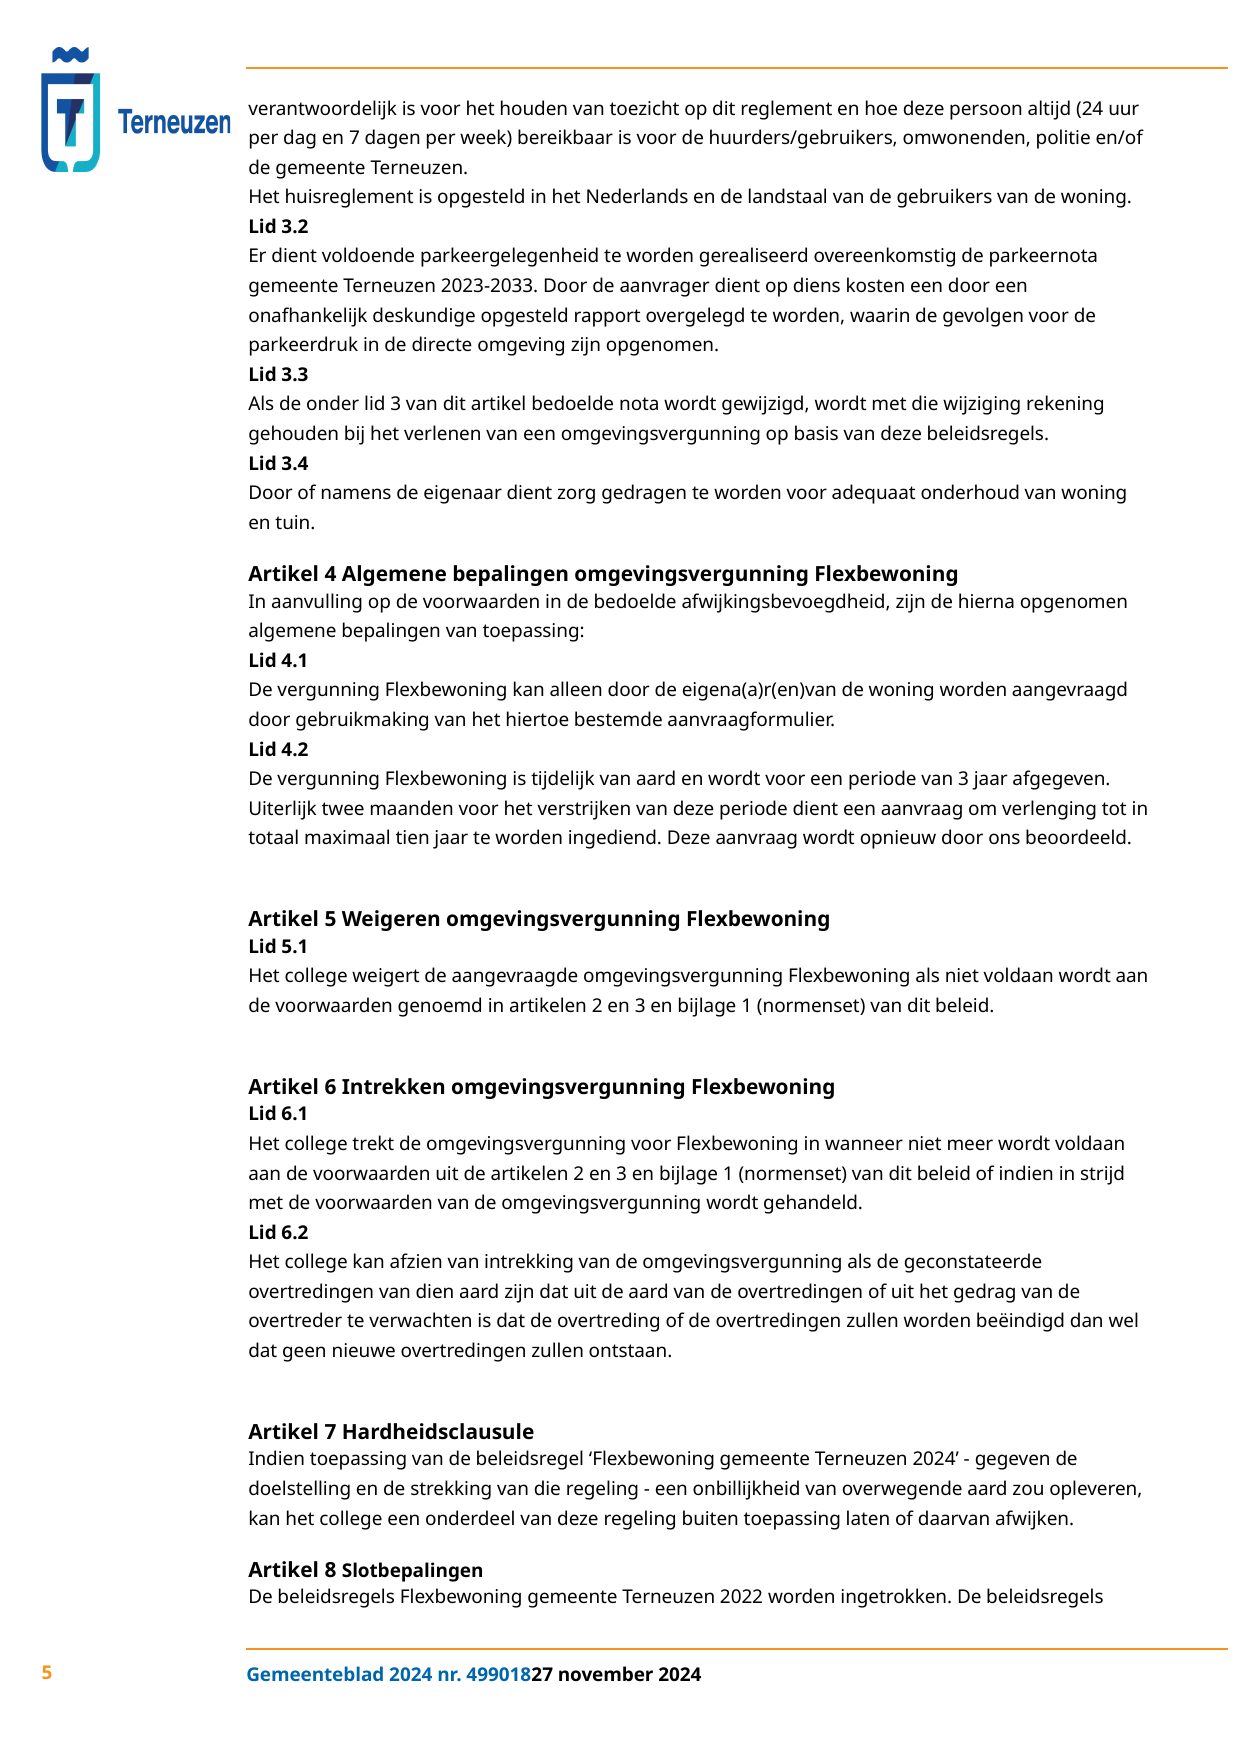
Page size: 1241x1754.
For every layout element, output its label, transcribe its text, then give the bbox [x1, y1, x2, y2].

text De vergunning Flexbewoning kan alleen door de eigena(a)r(en)van de woning worden aangevraagd door gebruikmaking van het hiertoe bestemde aanvraagformulier. [248, 677, 1152, 732]
text Lid 3.4 [248, 450, 1152, 476]
text verantwoordelijk is voor het houden van toezicht op dit reglement en hoe deze persoon altijd (24 uur per dag en 7 dagen per week) bereikbaar is voor de huurders/gebruikers, omwonenden, politie en/of de gemeente Terneuzen. [248, 95, 1152, 180]
text De beleidsregels Flexbewoning gemeente Terneuzen 2022 worden ingetrokken. De beleidsregels [248, 1584, 1152, 1609]
text Artikel 8 Slotbepalingen [248, 1555, 1152, 1584]
text De vergunning Flexbewoning is tijdelijk van aard en wordt voor een periode van 3 jaar afgegeven. Uiterlijk twee maanden voor het verstrijken van deze periode dient een aanvraag om verlenging tot in totaal maximaal tien jaar te worden ingediend. Deze aanvraag wordt opnieuw door ons beoordeeld. [248, 765, 1152, 850]
text Artikel 5 Weigeren omgevingsvergunning Flexbewoning [248, 904, 1152, 933]
text Lid 6.2 [248, 1219, 1152, 1244]
text Als de onder lid 3 van dit artikel bedoelde nota wordt gewijzigd, wordt met die wijziging rekening gehouden bij het verlenen van een omgevingsvergunning op basis van deze beleidsregels. [248, 391, 1152, 446]
text Lid 4.1 [248, 647, 1152, 673]
text Het college weigert de aangevraagde omgevingsvergunning Flexbewoning als niet voldaan wordt aan de voorwaarden genoemd in artikelen 2 en 3 en bijlage 1 (normenset) van dit beleid. [248, 962, 1152, 1018]
text Lid 5.1 [248, 933, 1152, 959]
text Er dient voldoende parkeergelegenheid te worden gerealiseerd overeenkomstig de parkeernota gemeente Terneuzen 2023-2033. Door de aanvrager dient op diens kosten een door een onafhankelijk deskundige opgesteld rapport overgelegd te worden, waarin de gevolgen voor de parkeerdruk in de directe omgeving zijn opgenomen. [248, 243, 1152, 357]
text Artikel 4 Algemene bepalingen omgevingsvergunning Flexbewoning [248, 559, 1152, 588]
text Het huisreglement is opgesteld in het Nederlands en de landstaal van de gebruikers van de woning. [248, 183, 1152, 209]
text Het college trekt de omgevingsvergunning voor Flexbewoning in wanneer niet meer wordt voldaan aan de voorwaarden uit de artikelen 2 en 3 en bijlage 1 (normenset) van dit beleid of indien in strijd met de voorwaarden van de omgevingsvergunning wordt gehandeld. [248, 1130, 1152, 1215]
text Artikel 7 Hardheidsclausule [248, 1417, 1152, 1446]
picture [41, 47, 231, 172]
text Lid 6.1 [248, 1101, 1152, 1126]
text Het college kan afzien van intrekking van de omgevingsvergunning als de geconstateerde overtredingen van dien aard zijn dat uit de aard van de overtredingen of uit het gedrag van de overtreder te verwachten is dat de overtreding of de overtredingen zullen worden beëindigd dan wel dat geen nieuwe overtredingen zullen ontstaan. [248, 1248, 1152, 1363]
text Lid 4.2 [248, 736, 1152, 761]
text Artikel 6 Intrekken omgevingsvergunning Flexbewoning [248, 1072, 1152, 1101]
text In aanvulling op de voorwaarden in de bedoelde afwijkingsbevoegdheid, zijn de hierna opgenomen algemene bepalingen van toepassing: [248, 588, 1152, 643]
text Lid 3.3 [248, 361, 1152, 387]
text Door of namens de eigenaar dient zorg gedragen te worden voor adequaat onderhoud van woning en tuin. [248, 479, 1152, 535]
text Lid 3.2 [248, 213, 1152, 239]
text Indien toepassing van de beleidsregel ‘Flexbewoning gemeente Terneuzen 2024’ - gegeven de doelstelling en de strekking van die regeling - een onbillijkheid van overwegende aard zou opleveren, kan het college een onderdeel van deze regeling buiten toepassing laten of daarvan afwijken. [248, 1446, 1152, 1531]
